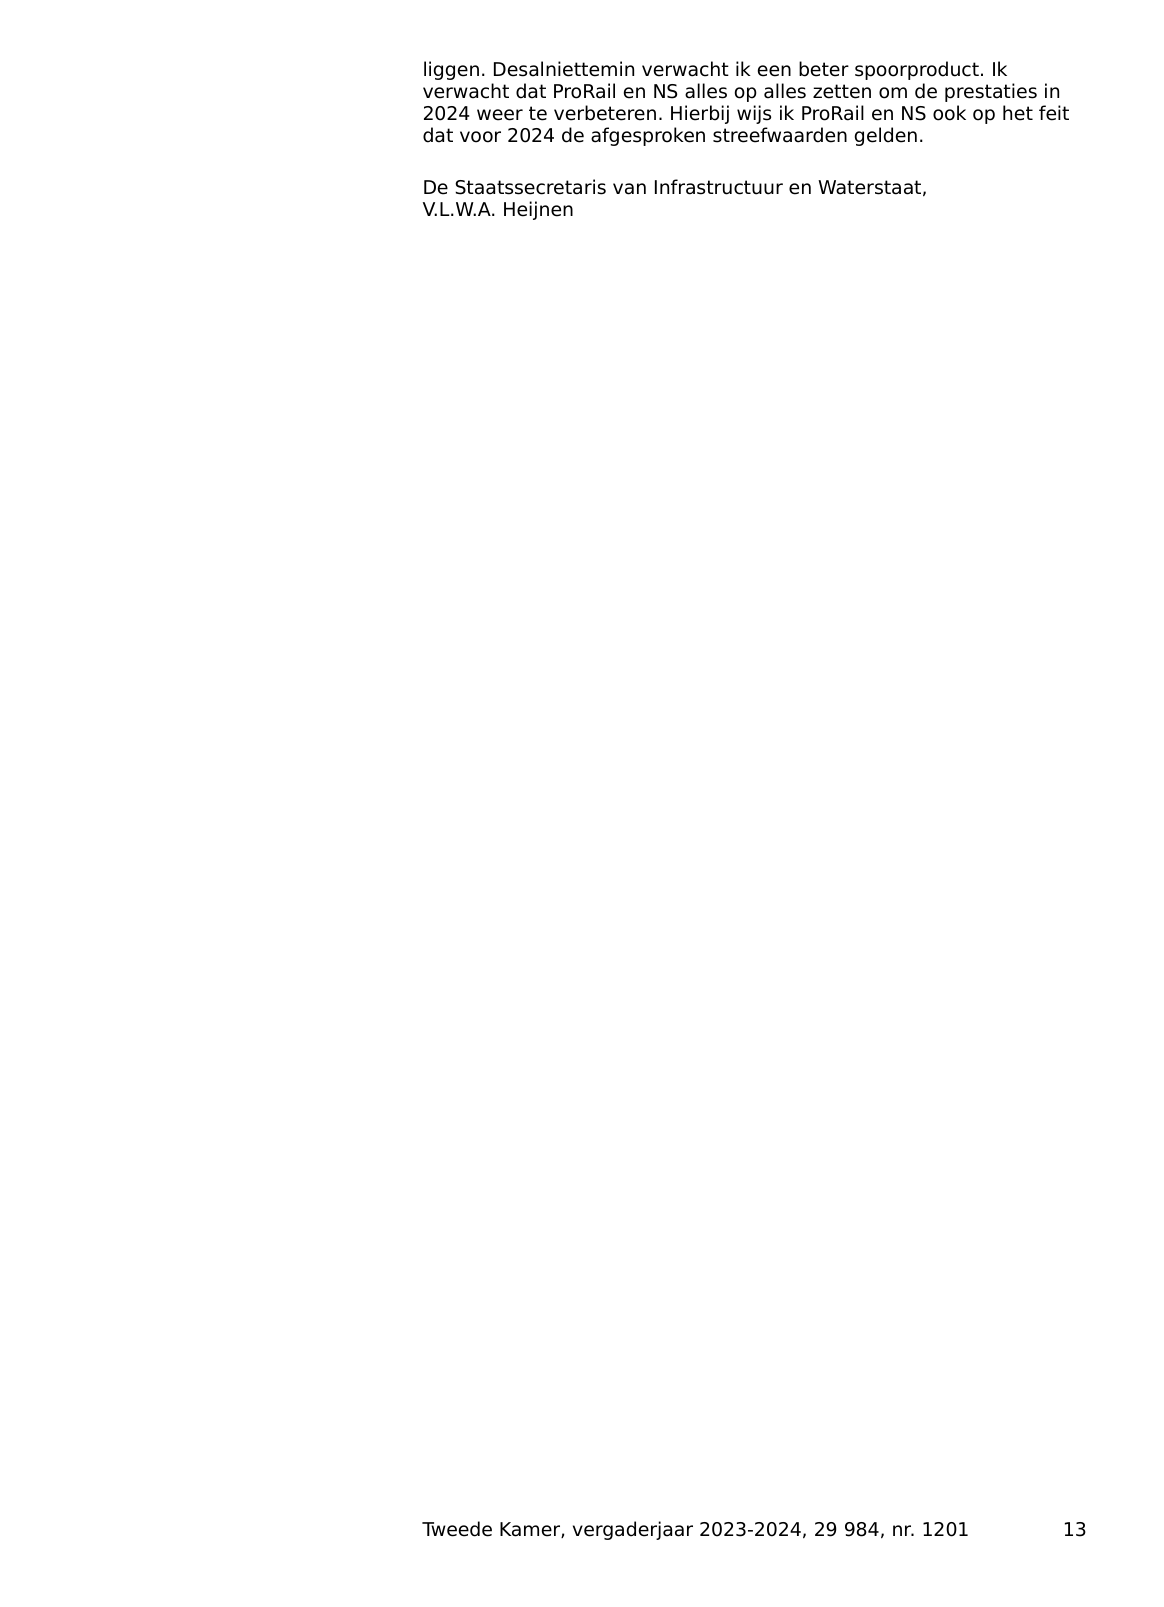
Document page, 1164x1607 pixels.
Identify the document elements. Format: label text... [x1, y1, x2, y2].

text De Staatssecretaris van Infrastructuur en Waterstaat, V.L.W.A. Heijnen [422, 177, 1087, 221]
text liggen. Desalniettemin verwacht ik een beter spoorproduct. Ik verwacht dat ProRail en NS alles op alles zetten om de prestaties in 2024 weer te verbeteren. Hierbij wijs ik ProRail en NS ook op het feit dat voor 2024 de afgesproken streefwaarden gelden. [422, 59, 1087, 147]
